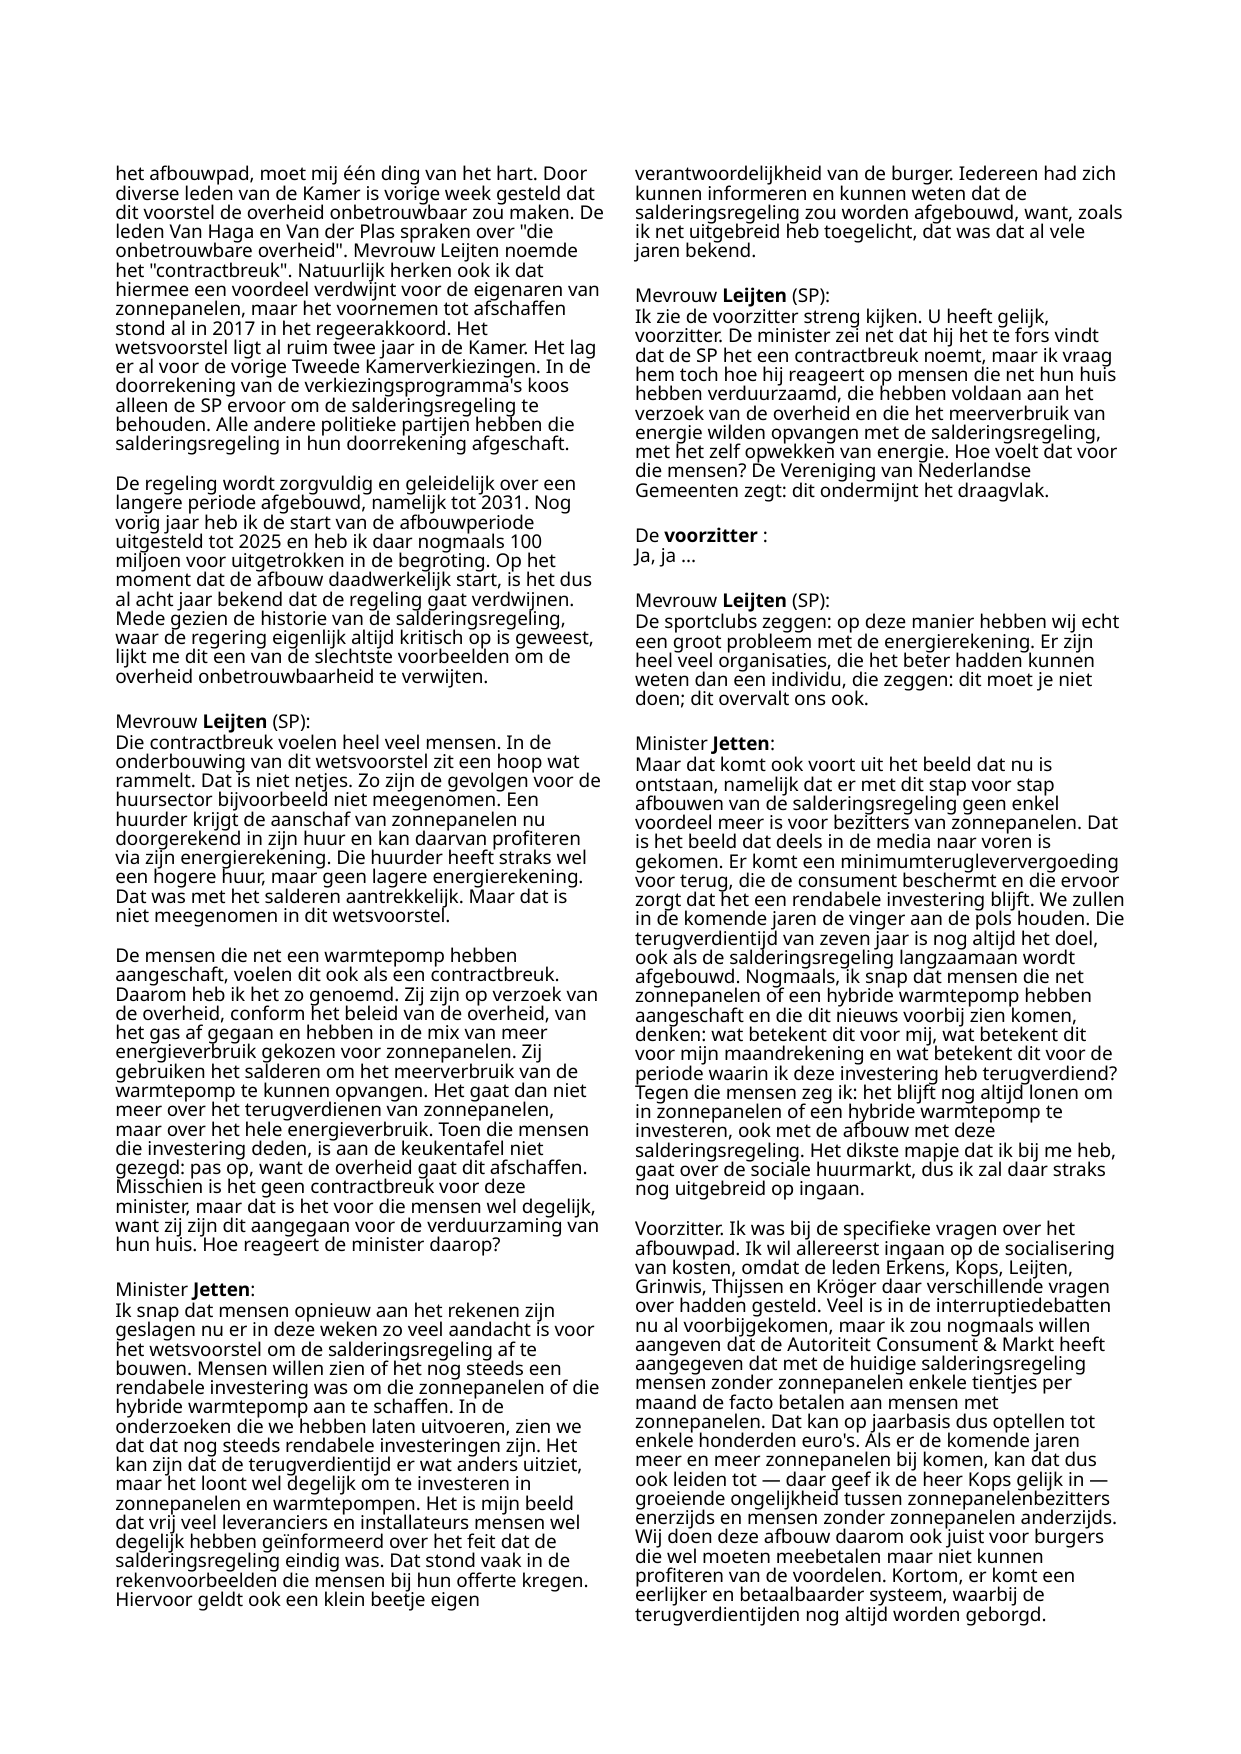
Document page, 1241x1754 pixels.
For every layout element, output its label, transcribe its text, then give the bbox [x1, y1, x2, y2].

text Maar dat komt ook voort uit het beeld dat nu is ontstaan, namelijk dat er met dit stap voor stap afbouwen van de salderingsregeling geen enkel voordeel meer is voor bezitters van zonnepanelen. Dat is het beeld dat deels in de media naar voren is gekomen. Er komt een minimumterugleververgoeding voor terug, die de consument beschermt en die ervoor zorgt dat het een rendabele investering blijft. We zullen in de komende jaren de vinger aan de pols houden. Die terugverdientijd van zeven jaar is nog altijd het doel, ook als de salderingsregeling langzaamaan wordt afgebouwd. Nogmaals, ik snap dat mensen die net zonnepanelen of een hybride warmtepomp hebben aangeschaft en die dit nieuws voorbij zien komen, denken: wat betekent dit voor mij, wat betekent dit voor mijn maandrekening en wat betekent dit voor de periode waarin ik deze investering heb terugverdiend? Tegen die mensen zeg ik: het blijft nog altijd lonen om in zonnepanelen of een hybride warmtepomp te investeren, ook met de afbouw met deze salderingsregeling. Het dikste mapje dat ik bij me heb, gaat over de sociale huurmarkt, dus ik zal daar straks nog uitgebreid op ingaan. [635, 756, 1125, 1199]
text De voorzitter : [635, 522, 1125, 547]
text Minister Jetten: [635, 731, 1125, 756]
text Mevrouw Leijten (SP): [635, 588, 1125, 613]
text Die contractbreuk voelen heel veel mensen. In de onderbouwing van dit wetsvoorstel zit een hoop wat rammelt. Dat is niet netjes. Zo zijn de gevolgen voor de huursector bijvoorbeeld niet meegenomen. Een huurder krijgt de aanschaf van zonnepanelen nu doorgerekend in zijn huur en kan daarvan profiteren via zijn energierekening. Die huurder heeft straks wel een hogere huur, maar geen lagere energierekening. Dat was met het salderen aantrekkelijk. Maar dat is niet meegenomen in dit wetsvoorstel. [115, 734, 605, 926]
text het afbouwpad, moet mij één ding van het hart. Door diverse leden van de Kamer is vorige week gesteld dat dit voorstel de overheid onbetrouwbaar zou maken. De leden Van Haga en Van der Plas spraken over "die onbetrouwbare overheid". Mevrouw Leijten noemde het "contractbreuk". Natuurlijk herken ook ik dat hiermee een voordeel verdwijnt voor de eigenaren van zonnepanelen, maar het voornemen tot afschaffen stond al in 2017 in het regeerakkoord. Het wetsvoorstel ligt al ruim twee jaar in de Kamer. Het lag er al voor de vorige Tweede Kamerverkiezingen. In de doorrekening van de verkiezingsprogramma's koos alleen de SP ervoor om de salderingsregeling te behouden. Alle andere politieke partijen hebben die salderingsregeling in hun doorrekening afgeschaft. [115, 165, 605, 454]
text Ja, ja ... [635, 547, 1125, 567]
text Minister Jetten: [115, 1276, 605, 1302]
text Mevrouw Leijten (SP): [115, 708, 605, 734]
text De mensen die net een warmtepomp hebben aangeschaft, voelen dit ook als een contractbreuk. Daarom heb ik het zo genoemd. Zij zijn op verzoek van de overheid, conform het beleid van de overheid, van het gas af gegaan en hebben in de mix van meer energieverbruik gekozen voor zonnepanelen. Zij gebruiken het salderen om het meerverbruik van de warmtepomp te kunnen opvangen. Het gaat dan niet meer over het terugverdienen van zonnepanelen, maar over het hele energieverbruik. Toen die mensen die investering deden, is aan de keukentafel niet gezegd: pas op, want de overheid gaat dit afschaffen. Misschien is het geen contractbreuk voor deze minister, maar dat is het voor die mensen wel degelijk, want zij zijn dit aangegaan voor de verduurzaming van hun huis. Hoe reageert de minister daarop? [115, 947, 605, 1255]
text Ik snap dat mensen opnieuw aan het rekenen zijn geslagen nu er in deze weken zo veel aandacht is voor het wetsvoorstel om de salderingsregeling af te bouwen. Mensen willen zien of het nog steeds een rendabele investering was om die zonnepanelen of die hybride warmtepomp aan te schaffen. In de onderzoeken die we hebben laten uitvoeren, zien we dat dat nog steeds rendabele investeringen zijn. Het kan zijn dat de terugverdientijd er wat anders uitziet, maar het loont wel degelijk om te investeren in zonnepanelen en warmtepompen. Het is mijn beeld dat vrij veel leveranciers en installateurs mensen wel degelijk hebben geïnformeerd over het feit dat de salderingsregeling eindig was. Dat stond vaak in de rekenvoorbeelden die mensen bij hun offerte kregen. Hiervoor geldt ook een klein beetje eigen [115, 1302, 605, 1610]
text Voorzitter. Ik was bij de specifieke vragen over het afbouwpad. Ik wil allereerst ingaan op de socialisering van kosten, omdat de leden Erkens, Kops, Leijten, Grinwis, Thijssen en Kröger daar verschillende vragen over hadden gesteld. Veel is in de interruptiedebatten nu al voorbijgekomen, maar ik zou nogmaals willen aangeven dat de Autoriteit Consument & Markt heeft aangegeven dat met de huidige salderingsregeling mensen zonder zonnepanelen enkele tientjes per maand de facto betalen aan mensen met zonnepanelen. Dat kan op jaarbasis dus optellen tot enkele honderden euro's. Als er de komende jaren meer en meer zonnepanelen bij komen, kan dat dus ook leiden tot — daar geef ik de heer Kops gelijk in — groeiende ongelijkheid tussen zonnepanelenbezitters enerzijds en mensen zonder zonnepanelen anderzijds. Wij doen deze afbouw daarom ook juist voor burgers die wel moeten meebetalen maar niet kunnen profiteren van de voordelen. Kortom, er komt een eerlijker en betaalbaarder systeem, waarbij de terugverdientijden nog altijd worden geborgd. [635, 1220, 1125, 1625]
text Ik zie de voorzitter streng kijken. U heeft gelijk, voorzitter. De minister zei net dat hij het te fors vindt dat de SP het een contractbreuk noemt, maar ik vraag hem toch hoe hij reageert op mensen die net hun huis hebben verduurzaamd, die hebben voldaan aan het verzoek van de overheid en die het meerverbruik van energie wilden opvangen met de salderingsregeling, met het zelf opwekken van energie. Hoe voelt dat voor die mensen? De Vereniging van Nederlandse Gemeenten zegt: dit ondermijnt het draagvlak. [635, 308, 1125, 501]
text De regeling wordt zorgvuldig en geleidelijk over een langere periode afgebouwd, namelijk tot 2031. Nog vorig jaar heb ik de start van de afbouwperiode uitgesteld tot 2025 en heb ik daar nogmaals 100 miljoen voor uitgetrokken in de begroting. Op het moment dat de afbouw daadwerkelijk start, is het dus al acht jaar bekend dat de regeling gaat verdwijnen. Mede gezien de historie van de salderingsregeling, waar de regering eigenlijk altijd kritisch op is geweest, lijkt me dit een van de slechtste voorbeelden om de overheid onbetrouwbaarheid te verwijten. [115, 475, 605, 687]
text verantwoordelijkheid van de burger. Iedereen had zich kunnen informeren en kunnen weten dat de salderingsregeling zou worden afgebouwd, want, zoals ik net uitgebreid heb toegelicht, dat was dat al vele jaren bekend. [635, 165, 1125, 262]
text De sportclubs zeggen: op deze manier hebben wij echt een groot probleem met de energierekening. Er zijn heel veel organisaties, die het beter hadden kunnen weten dan een individu, die zeggen: dit moet je niet doen; dit overvalt ons ook. [635, 613, 1125, 710]
text Mevrouw Leijten (SP): [635, 282, 1125, 308]
